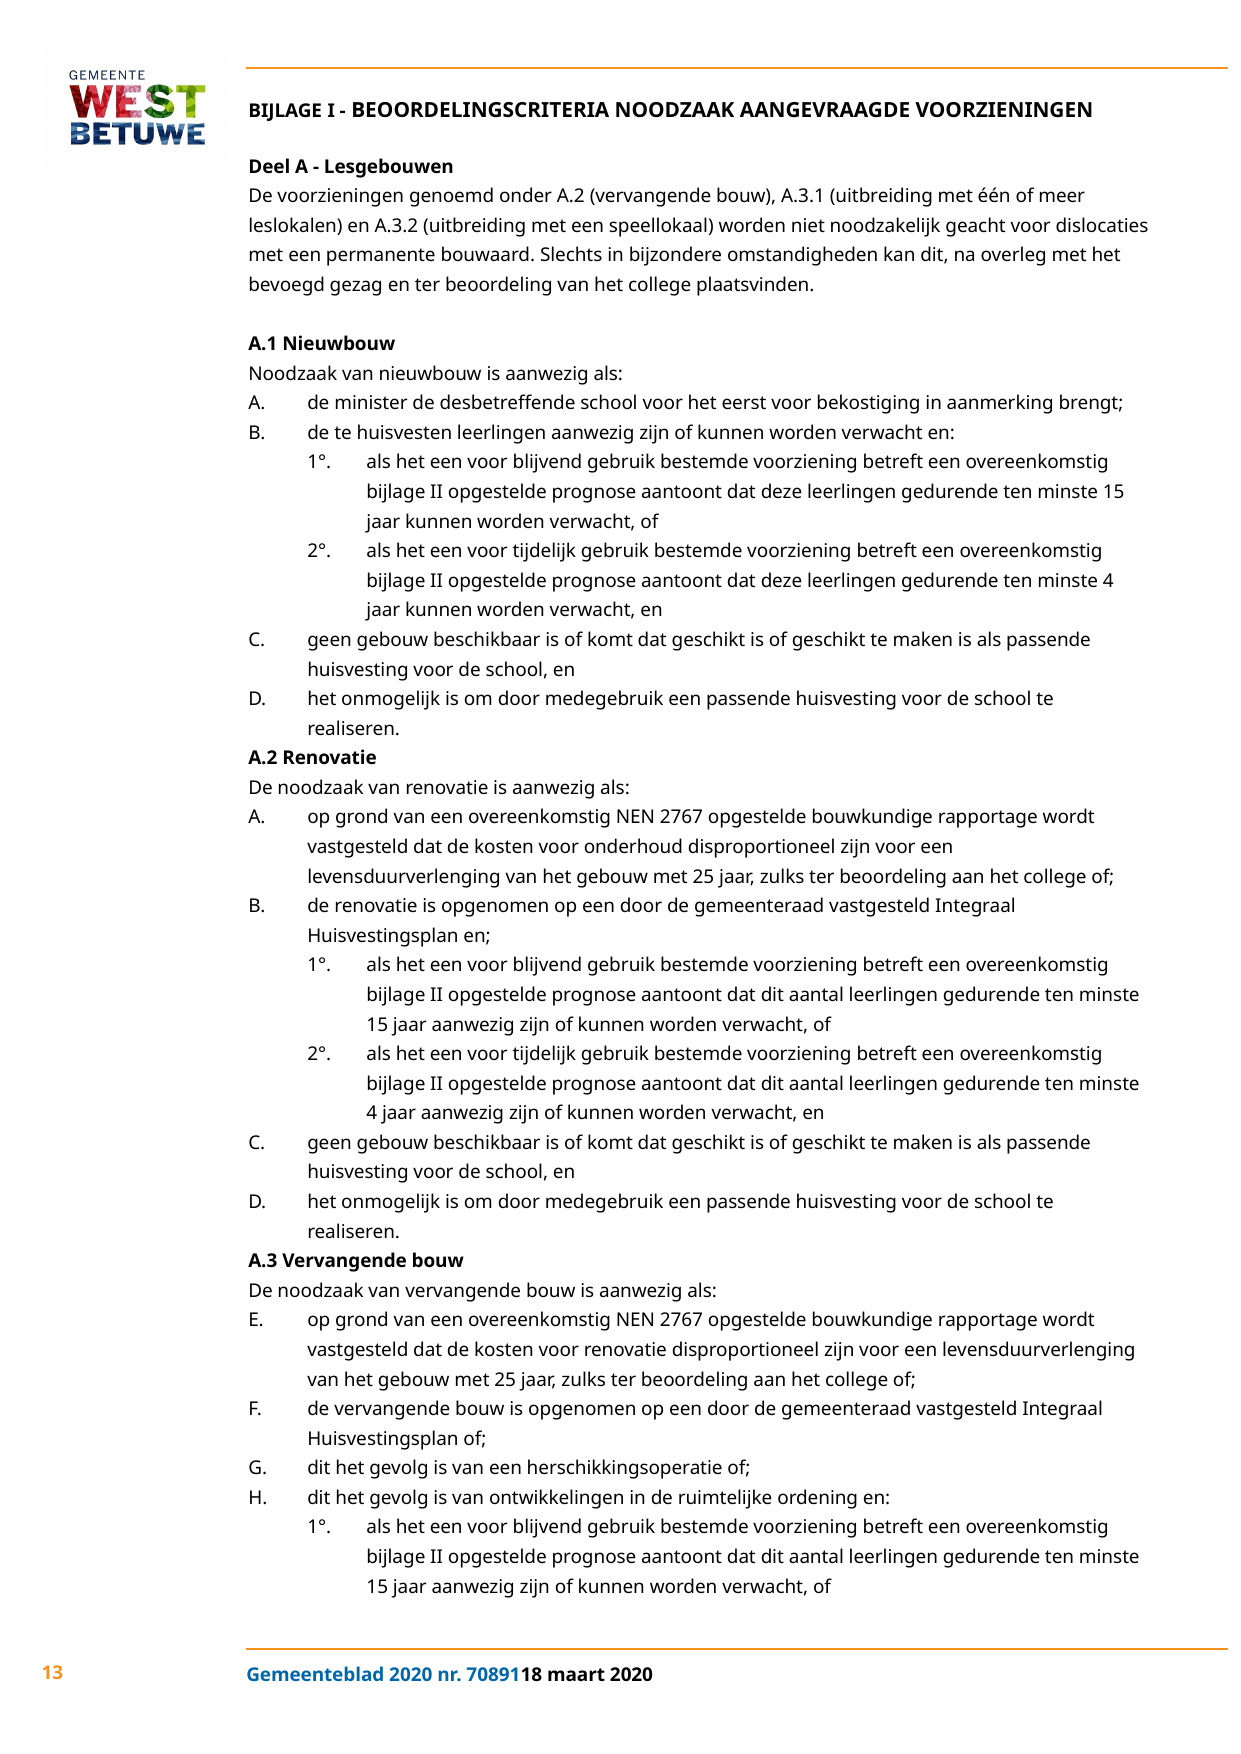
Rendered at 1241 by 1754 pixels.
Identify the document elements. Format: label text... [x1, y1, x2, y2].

list het onmogelijk is om door medegebruik een passende huisvesting voor de school te realiseren. [248, 1188, 1152, 1244]
list op grond van een overeenkomstig NEN 2767 opgestelde bouwkundige rapportage wordt vastgesteld dat de kosten voor onderhoud disproportioneel zijn voor een levensduurverlenging van het gebouw met 25 jaar, zulks ter beoordeling aan het college of; [248, 804, 1152, 889]
list geen gebouw beschikbaar is of komt dat geschikt is of geschikt te maken is als passende huisvesting voor de school, en [248, 1129, 1152, 1184]
list als het een voor tijdelijk gebruik bestemde voorziening betreft een overeenkomstig bijlage II opgestelde prognose aantoont dat deze leerlingen gedurende ten minste 4 jaar kunnen worden verwacht, en [307, 537, 1152, 622]
list dit het gevolg is van een herschikkingsoperatie of; [248, 1454, 1152, 1480]
list de minister de desbetreffende school voor het eerst voor bekostiging in aanmerking brengt; [248, 389, 1152, 415]
list geen gebouw beschikbaar is of komt dat geschikt is of geschikt te maken is als passende huisvesting voor de school, en [248, 626, 1152, 682]
text Deel A - Lesgebouwen [248, 153, 1152, 179]
text BIJLAGE I - BEOORDELINGSCRITERIA NOODZAAK AANGEVRAAGDE VOORZIENINGEN [248, 95, 1152, 123]
list de vervangende bouw is opgenomen op een door de gemeenteraad vastgesteld Integraal Huisvestingsplan of; [248, 1395, 1152, 1451]
list als het een voor tijdelijk gebruik bestemde voorziening betreft een overeenkomstig bijlage II opgestelde prognose aantoont dat dit aantal leerlingen gedurende ten minste 4 jaar aanwezig zijn of kunnen worden verwacht, en [307, 1040, 1152, 1125]
text A.3 Vervangende bouw [248, 1247, 1152, 1273]
list als het een voor blijvend gebruik bestemde voorziening betreft een overeenkomstig bijlage II opgestelde prognose aantoont dat deze leerlingen gedurende ten minste 15 jaar kunnen worden verwacht, of [307, 449, 1152, 534]
text De noodzaak van renovatie is aanwezig als: [248, 774, 1152, 800]
list het onmogelijk is om door medegebruik een passende huisvesting voor de school te realiseren. [248, 685, 1152, 741]
picture [41, 47, 231, 172]
text De noodzaak van vervangende bouw is aanwezig als: [248, 1277, 1152, 1303]
text De voorzieningen genoemd onder A.2 (vervangende bouw), A.3.1 (uitbreiding met één of meer leslokalen) en A.3.2 (uitbreiding met een speellokaal) worden niet noodzakelijk geacht voor dislocaties met een permanente bouwaard. Slechts in bijzondere omstandigheden kan dit, na overleg met het bevoegd gezag en ter beoordeling van het college plaatsvinden. [248, 182, 1152, 297]
list dit het gevolg is van ontwikkelingen in de ruimtelijke ordening en: [248, 1484, 1152, 1510]
list op grond van een overeenkomstig NEN 2767 opgestelde bouwkundige rapportage wordt vastgesteld dat de kosten voor renovatie disproportioneel zijn voor een levensduurverlenging van het gebouw met 25 jaar, zulks ter beoordeling aan het college of; [248, 1307, 1152, 1392]
text A.2 Renovatie [248, 744, 1152, 770]
text Noodzaak van nieuwbouw is aanwezig als: [248, 360, 1152, 386]
list de te huisvesten leerlingen aanwezig zijn of kunnen worden verwacht en: [248, 419, 1152, 445]
list als het een voor blijvend gebruik bestemde voorziening betreft een overeenkomstig bijlage II opgestelde prognose aantoont dat dit aantal leerlingen gedurende ten minste 15 jaar aanwezig zijn of kunnen worden verwacht, of [307, 952, 1152, 1037]
text A.1 Nieuwbouw [248, 330, 1152, 356]
list als het een voor blijvend gebruik bestemde voorziening betreft een overeenkomstig bijlage II opgestelde prognose aantoont dat dit aantal leerlingen gedurende ten minste 15 jaar aanwezig zijn of kunnen worden verwacht, of [307, 1514, 1152, 1599]
list de renovatie is opgenomen op een door de gemeenteraad vastgesteld Integraal Huisvestingsplan en; [248, 892, 1152, 948]
